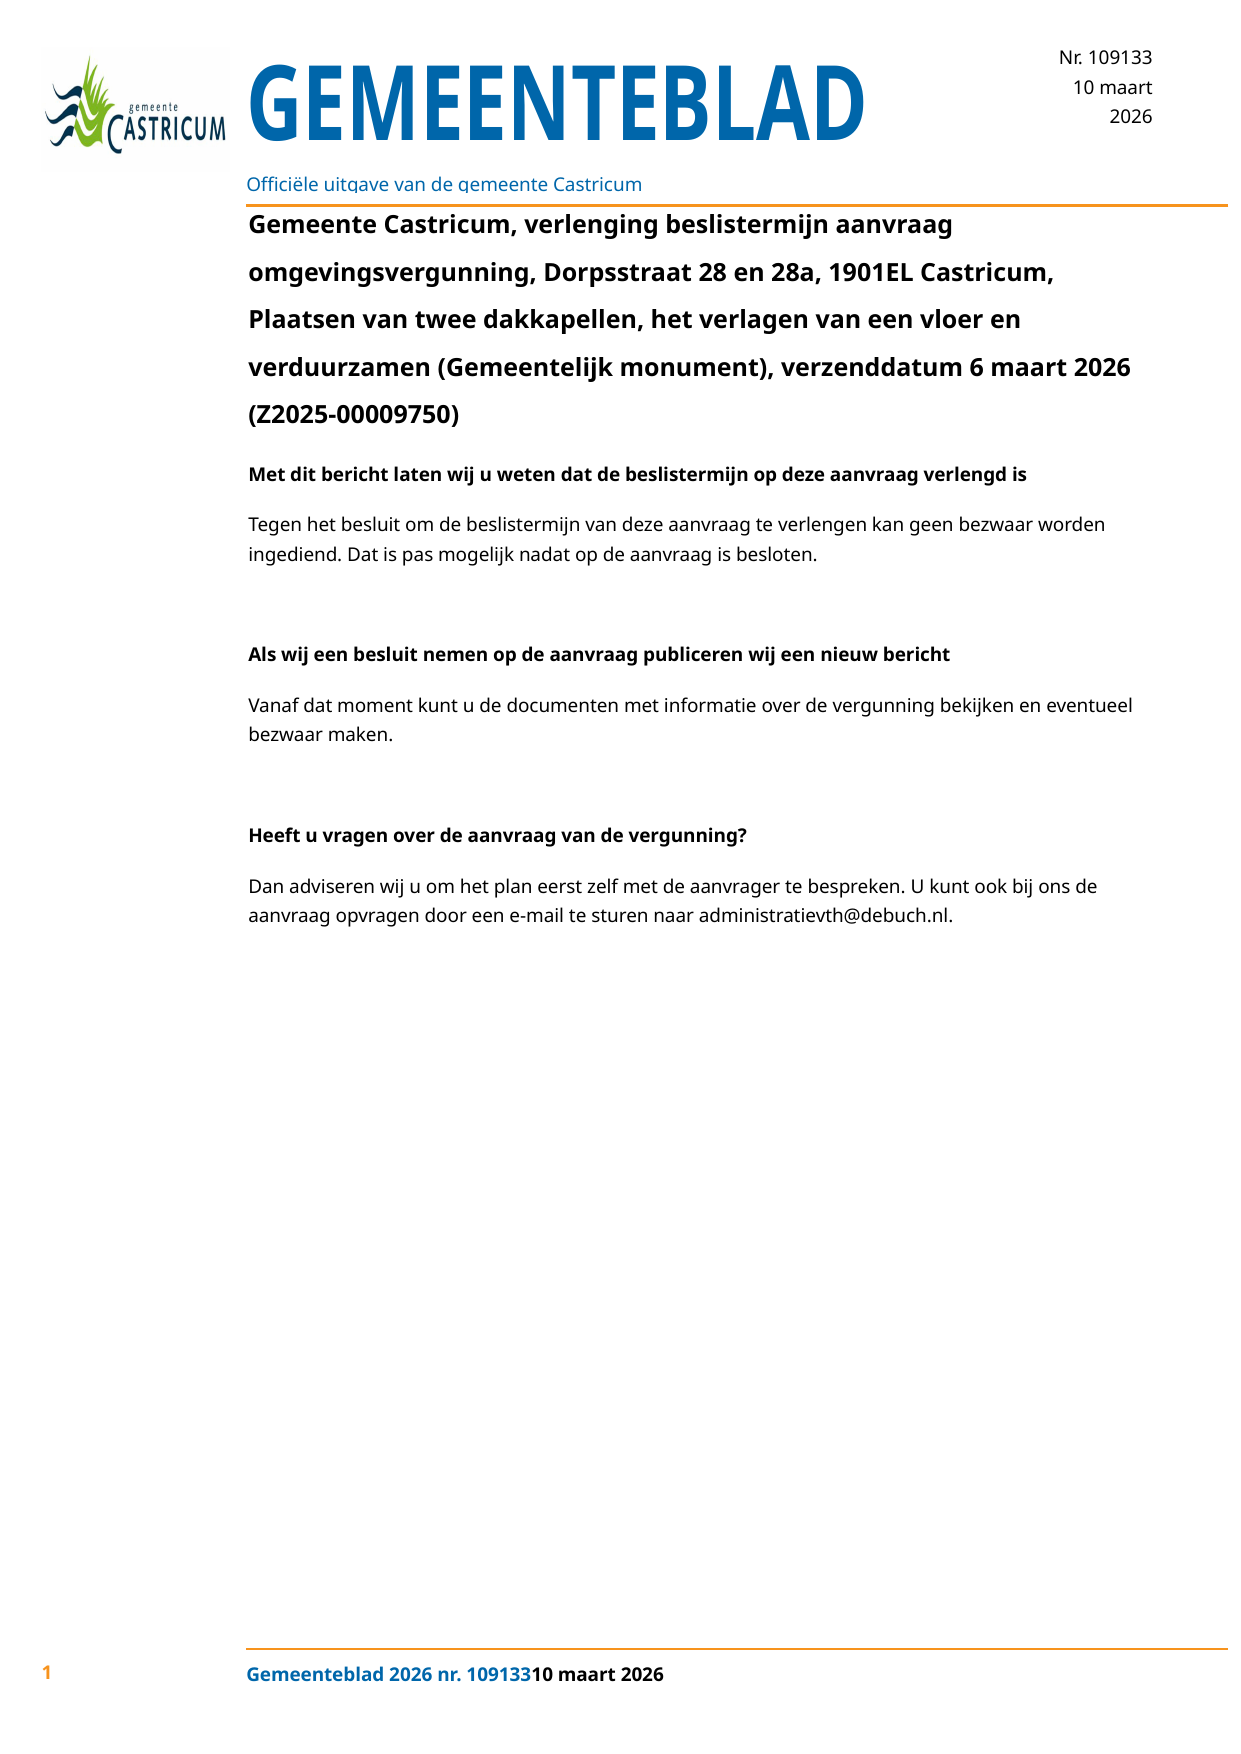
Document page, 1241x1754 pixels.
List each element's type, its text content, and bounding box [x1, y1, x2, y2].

text Vanaf dat moment kunt u de documenten met informatie over de vergunning bekijken en eventueel bezwaar maken. [248, 692, 1152, 747]
text Met dit bericht laten wij u weten dat de beslistermijn op deze aanvraag verlengd is [248, 461, 1152, 486]
text Als wij een besluit nemen op de aanvraag publiceren wij een nieuw bericht [248, 642, 1152, 667]
text Tegen het besluit om de beslistermijn van deze aanvraag te verlengen kan geen bezwaar worden ingediend. Dat is pas mogelijk nadat op de aanvraag is besloten. [248, 511, 1152, 566]
picture [41, 47, 231, 172]
text Gemeente Castricum, verlenging beslistermijn aanvraag omgevingsvergunning, Dorpsstraat 28 en 28a, 1901EL Castricum, Plaatsen van twee dakkapellen, het verlagen van een vloer en verduurzamen (Gemeentelijk monument), verzenddatum 6 maart 2026 (Z2025-00009750) [248, 207, 1152, 431]
text Dan adviseren wij u om het plan eerst zelf met de aanvrager te bespreken. U kunt ook bij ons de aanvraag opvragen door een e-mail te sturen naar administratievth@debuch.nl. [248, 873, 1152, 928]
text Heeft u vragen over de aanvraag van de vergunning? [248, 822, 1152, 848]
